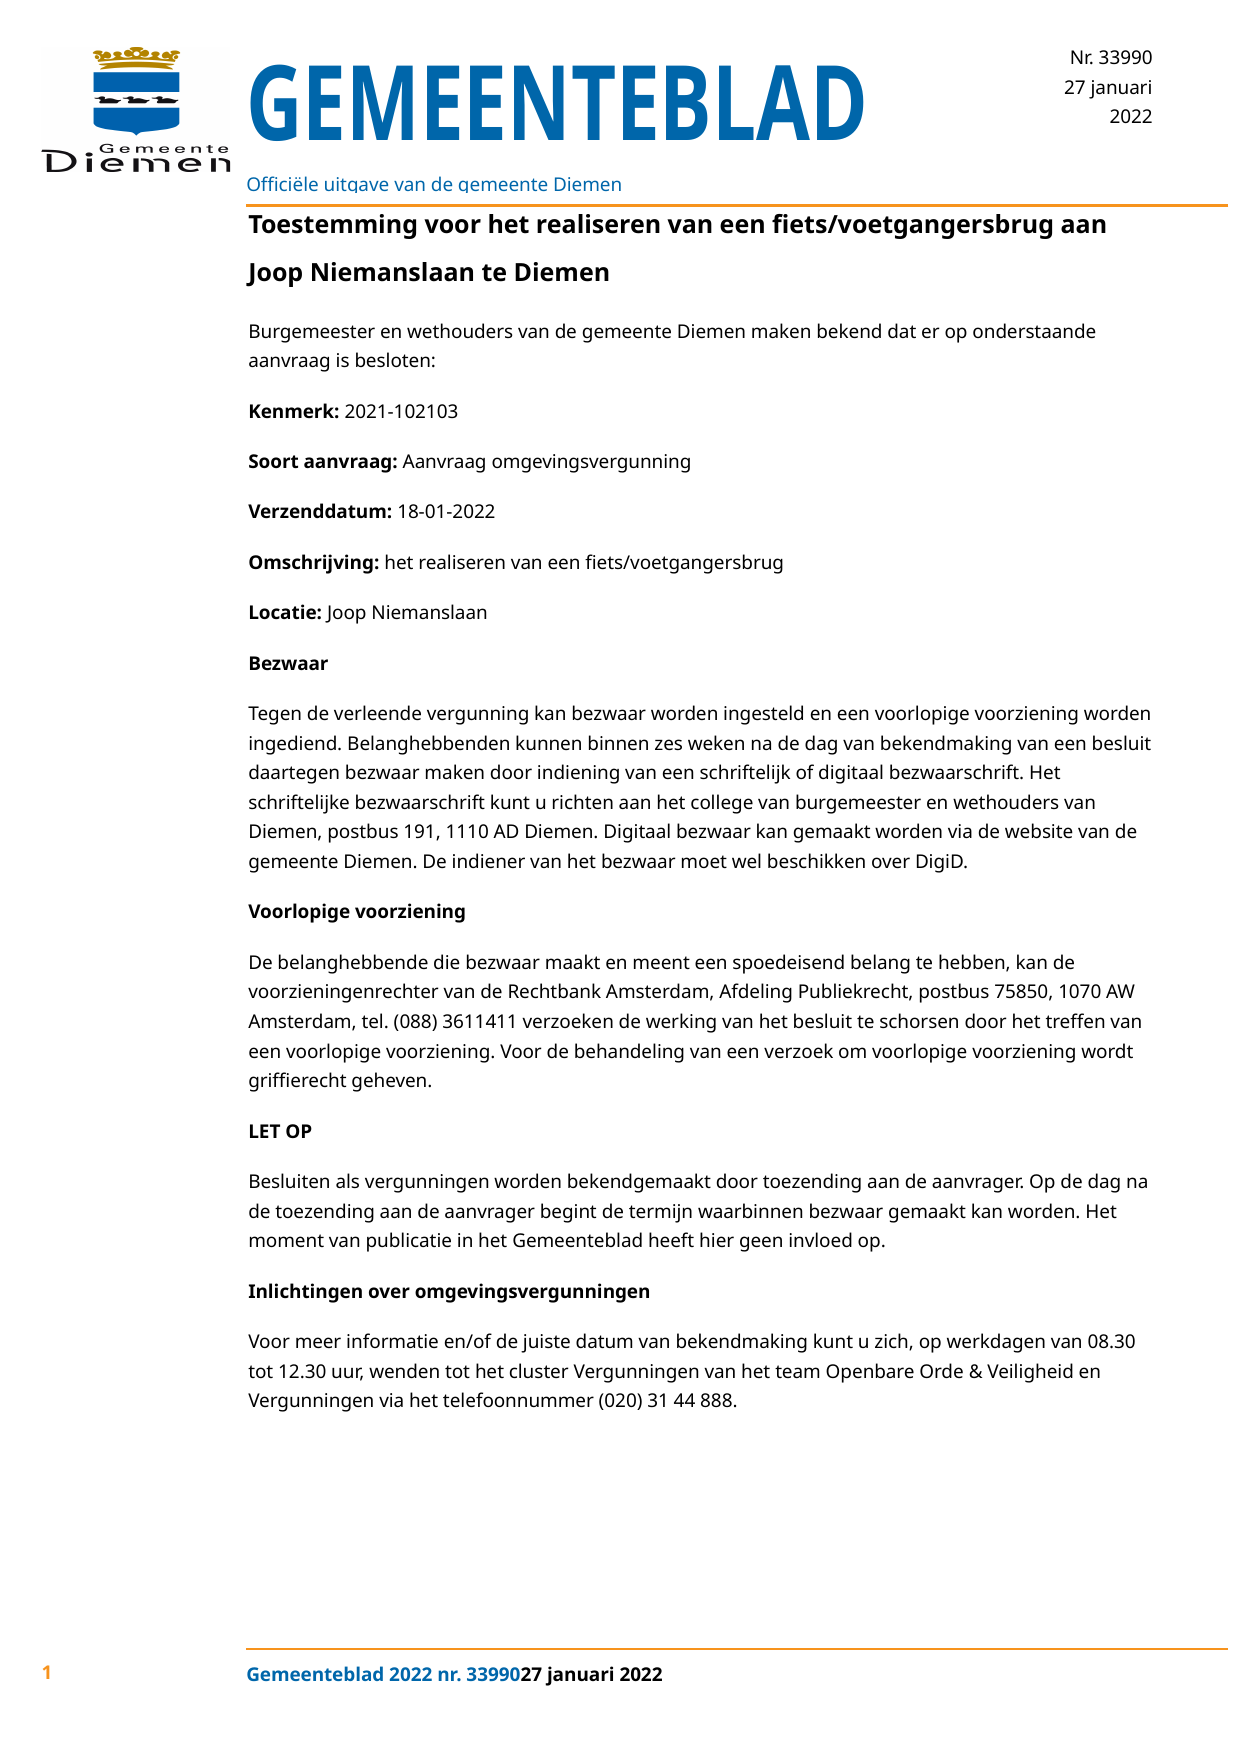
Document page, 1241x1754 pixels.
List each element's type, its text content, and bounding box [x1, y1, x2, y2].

text Soort aanvraag: Aanvraag omgevingsvergunning [248, 448, 1152, 474]
text Voorlopige voorziening [248, 899, 1152, 924]
text Bezwaar [248, 650, 1152, 676]
text Verzenddatum: 18-01-2022 [248, 499, 1152, 524]
text Voor meer informatie en/of de juiste datum van bekendmaking kunt u zich, op werkdagen van 08.30 tot 12.30 uur, wenden tot het cluster Vergunningen van het team Openbare Orde & Veiligheid en Vergunningen via het telefoonnummer (020) 31 44 888. [248, 1328, 1152, 1413]
text Kenmerk: 2021-102103 [248, 398, 1152, 424]
text Burgemeester en wethouders van de gemeente Diemen maken bekend dat er op onderstaande aanvraag is besloten: [248, 318, 1152, 373]
text LET OP [248, 1118, 1152, 1144]
text Toestemming voor het realiseren van een fiets/voetgangersbrug aan Joop Niemanslaan te Diemen [248, 207, 1152, 288]
text Omschrijving: het realiseren van een fiets/voetgangersbrug [248, 549, 1152, 575]
text Locatie: Joop Niemanslaan [248, 599, 1152, 625]
text Tegen de verleende vergunning kan bezwaar worden ingesteld en een voorlopige voorziening worden ingediend. Belanghebbenden kunnen binnen zes weken na de dag van bekendmaking van een besluit daartegen bezwaar maken door indiening van een schriftelijk of digitaal bezwaarschrift. Het schriftelijke bezwaarschrift kunt u richten aan het college van burgemeester en wethouders van Diemen, postbus 191, 1110 AD Diemen. Digitaal bezwaar kan gemaakt worden via de website van de gemeente Diemen. De indiener van het bezwaar moet wel beschikken over DigiD. [248, 700, 1152, 874]
text Inlichtingen over omgevingsvergunningen [248, 1278, 1152, 1304]
text De belanghebbende die bezwaar maakt en meent een spoedeisend belang te hebben, kan de voorzieningenrechter van de Rechtbank Amsterdam, Afdeling Publiekrecht, postbus 75850, 1070 AW Amsterdam, tel. (088) 3611411 verzoeken de werking van het besluit te schorsen door het treffen van een voorlopige voorziening. Voor de behandeling van een verzoek om voorlopige voorziening wordt griffierecht geheven. [248, 949, 1152, 1093]
picture [41, 47, 231, 172]
text Besluiten als vergunningen worden bekendgemaakt door toezending aan de aanvrager. Op de dag na de toezending aan de aanvrager begint de termijn waarbinnen bezwaar gemaakt kan worden. Het moment van publicatie in het Gemeenteblad heeft hier geen invloed op. [248, 1168, 1152, 1253]
